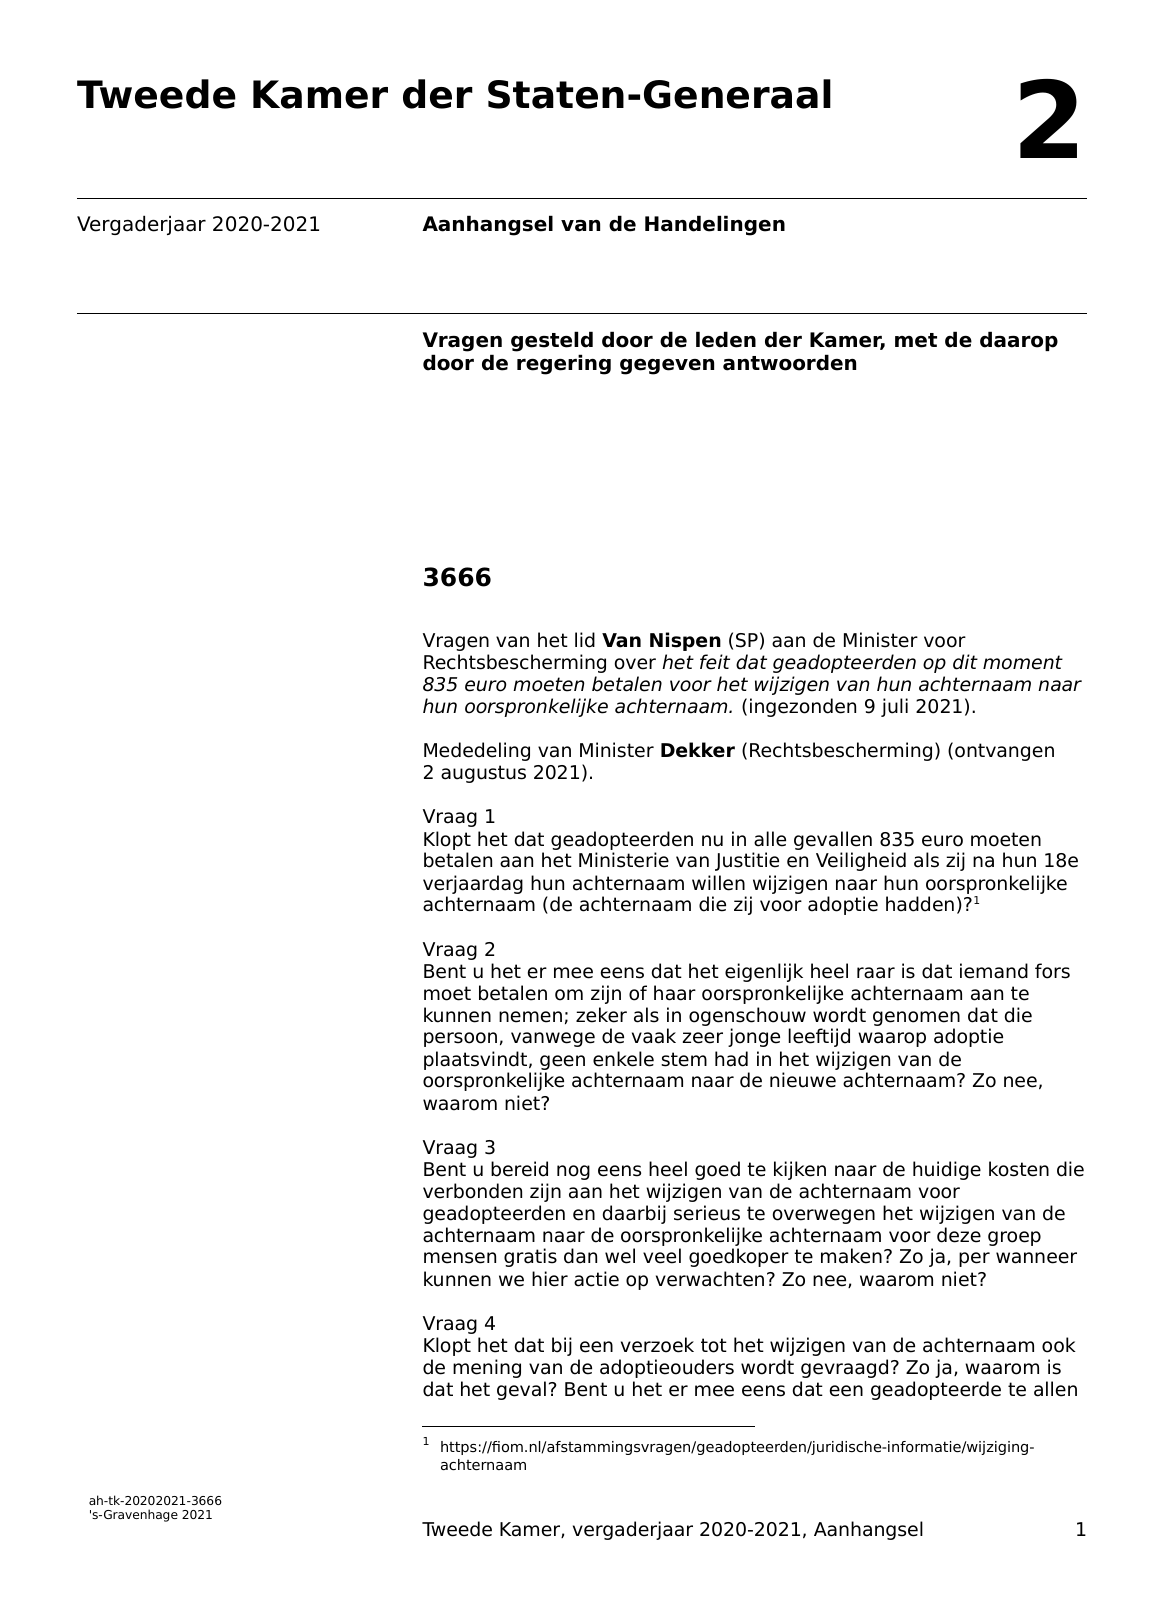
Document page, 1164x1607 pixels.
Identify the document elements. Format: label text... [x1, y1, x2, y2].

text Klopt het dat bij een verzoek tot het wijzigen van de achternaam ook de mening van de adoptieouders wordt gevraagd? Zo ja, waarom is dat het geval? Bent u het er mee eens dat een geadopteerde te allen [422, 1334, 1087, 1401]
text Vraag 3 [422, 1137, 1087, 1158]
table_cell Vragen gesteld door de leden der Kamer, met de daarop door de regering gegeven antwoorden [422, 314, 1087, 375]
table_header 2 [886, 59, 1087, 198]
text Vragen van het lid Van Nispen (SP) aan de Minister voor Rechtsbescherming over het feit dat geadopteerden op dit moment 835 euro moeten betalen voor het wijzigen van hun achternaam naar hun oorspronkelijke achternaam. (ingezonden 9 juli 2021). [422, 630, 1087, 718]
text Vraag 1 [422, 806, 1087, 828]
text 3666 [422, 563, 1087, 592]
table_cell [77, 314, 422, 375]
text Bent u bereid nog eens heel goed te kijken naar de huidige kosten die verbonden zijn aan het wijzigen van de achternaam voor geadopteerden en daarbij serieus te overwegen het wijzigen van de achternaam naar de oorspronkelijke achternaam voor deze groep mensen gratis dan wel veel goedkoper te maken? Zo ja, per wanneer kunnen we hier actie op verwachten? Zo nee, waarom niet? [422, 1158, 1087, 1290]
text Klopt het dat geadopteerden nu in alle gevallen 835 euro moeten betalen aan het Ministerie van Justitie en Veiligheid als zij na hun 18e verjaardag hun achternaam willen wijzigen naar hun oorspronkelijke achternaam (de achternaam die zij voor adoptie hadden)? [422, 828, 1087, 916]
text Bent u het er mee eens dat het eigenlijk heel raar is dat iemand fors moet betalen om zijn of haar oorspronkelijke achternaam aan te kunnen nemen; zeker als in ogenschouw wordt genomen dat die persoon, vanwege de vaak zeer jonge leeftijd waarop adoptie plaatsvindt, geen enkele stem had in het wijzigen van de oorspronkelijke achternaam naar de nieuwe achternaam? Zo nee, waarom niet? [422, 961, 1087, 1114]
text Vraag 4 [422, 1313, 1087, 1334]
text Vraag 2 [422, 938, 1087, 961]
text ah-tk-20202021-3666 [88, 1494, 323, 1508]
text Mededeling van Minister Dekker (Rechtsbescherming) (ontvangen 2 augustus 2021). [422, 740, 1087, 784]
table_cell Vergaderjaar 2020-2021 [77, 199, 422, 313]
table_cell Aanhangsel van de Handelingen [422, 199, 1087, 313]
table_header Tweede Kamer der Staten-Generaal [77, 59, 886, 198]
text https://fiom.nl/afstammingsvragen/geadopteerden/juridische-informatie/wijziging-achternaam [422, 1435, 1087, 1474]
text 's-Gravenhage 2021 [88, 1508, 323, 1522]
